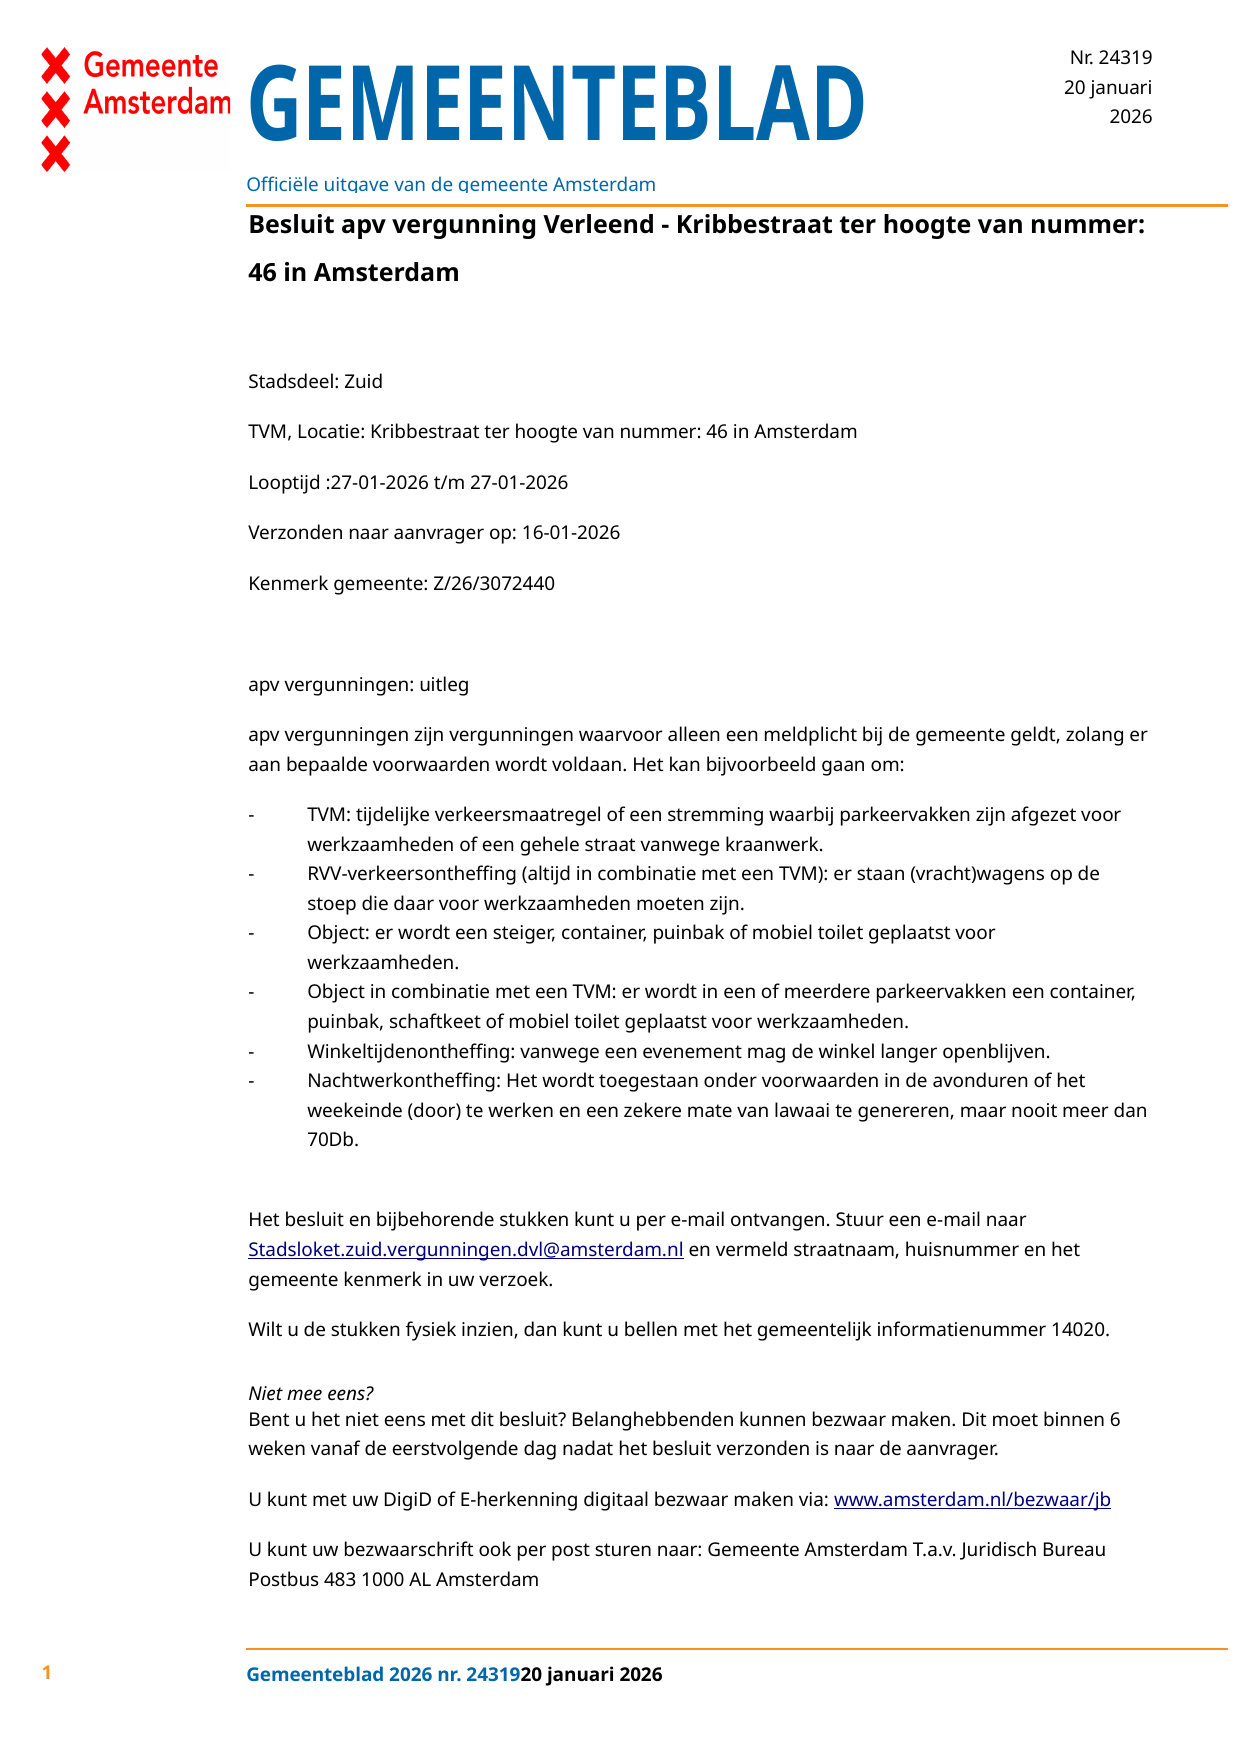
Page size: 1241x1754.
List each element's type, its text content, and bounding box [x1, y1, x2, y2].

text Het besluit en bijbehorende stukken kunt u per e-mail ontvangen. Stuur een e-mail naar Stadsloket.zuid.vergunningen.dvl@amsterdam.nl en vermeld straatnaam, huisnummer en het gemeente kenmerk in uw verzoek. [248, 1207, 1152, 1292]
list Winkeltijdenontheffing: vanwege een evenement mag de winkel langer openblijven. [248, 1038, 1152, 1064]
text Bent u het niet eens met dit besluit? Belanghebbenden kunnen bezwaar maken. Dit moet binnen 6 weken vanaf de eerstvolgende dag nadat het besluit verzonden is naar de aanvrager. [248, 1406, 1152, 1461]
text U kunt met uw DigiD of E-herkenning digitaal bezwaar maken via: www.amsterdam.nl/bezwaar/jb [248, 1486, 1152, 1512]
text Stadsdeel: Zuid [248, 368, 1152, 394]
text Besluit apv vergunning Verleend - Kribbestraat ter hoogte van nummer: 46 in Amsterdam [248, 207, 1152, 288]
picture [41, 47, 231, 172]
text Verzonden naar aanvrager op: 16-01-2026 [248, 519, 1152, 545]
text apv vergunningen zijn vergunningen waarvoor alleen een meldplicht bij de gemeente geldt, zolang er aan bepaalde voorwaarden wordt voldaan. Het kan bijvoorbeeld gaan om: [248, 721, 1152, 777]
text apv vergunningen: uitleg [248, 671, 1152, 697]
list Object: er wordt een steiger, container, puinbak of mobiel toilet geplaatst voor werkzaamheden. [248, 919, 1152, 975]
text Wilt u de stukken fysiek inzien, dan kunt u bellen met het gemeentelijk informatienummer 14020. [248, 1316, 1152, 1342]
text TVM, Locatie: Kribbestraat ter hoogte van nummer: 46 in Amsterdam [248, 419, 1152, 444]
list Object in combinatie met een TVM: er wordt in een of meerdere parkeervakken een container, puinbak, schaftkeet of mobiel toilet geplaatst voor werkzaamheden. [248, 979, 1152, 1034]
text Looptijd :27-01-2026 t/m 27-01-2026 [248, 469, 1152, 495]
text Niet mee eens? [248, 1380, 1152, 1406]
text Kenmerk gemeente: Z/26/3072440 [248, 570, 1152, 596]
list RVV-verkeersontheffing (altijd in combinatie met een TVM): er staan (vracht)wagens op de stoep die daar voor werkzaamheden moeten zijn. [248, 860, 1152, 916]
list Nachtwerkontheffing: Het wordt toegestaan onder voorwaarden in de avonduren of het weekeinde (door) te werken en een zekere mate van lawaai te genereren, maar nooit meer dan 70Db. [248, 1067, 1152, 1152]
list TVM: tijdelijke verkeersmaatregel of een stremming waarbij parkeervakken zijn afgezet voor werkzaamheden of een gehele straat vanwege kraanwerk. [248, 801, 1152, 857]
text U kunt uw bezwaarschrift ook per post sturen naar: Gemeente Amsterdam T.a.v. Juridisch Bureau Postbus 483 1000 AL Amsterdam [248, 1536, 1152, 1592]
